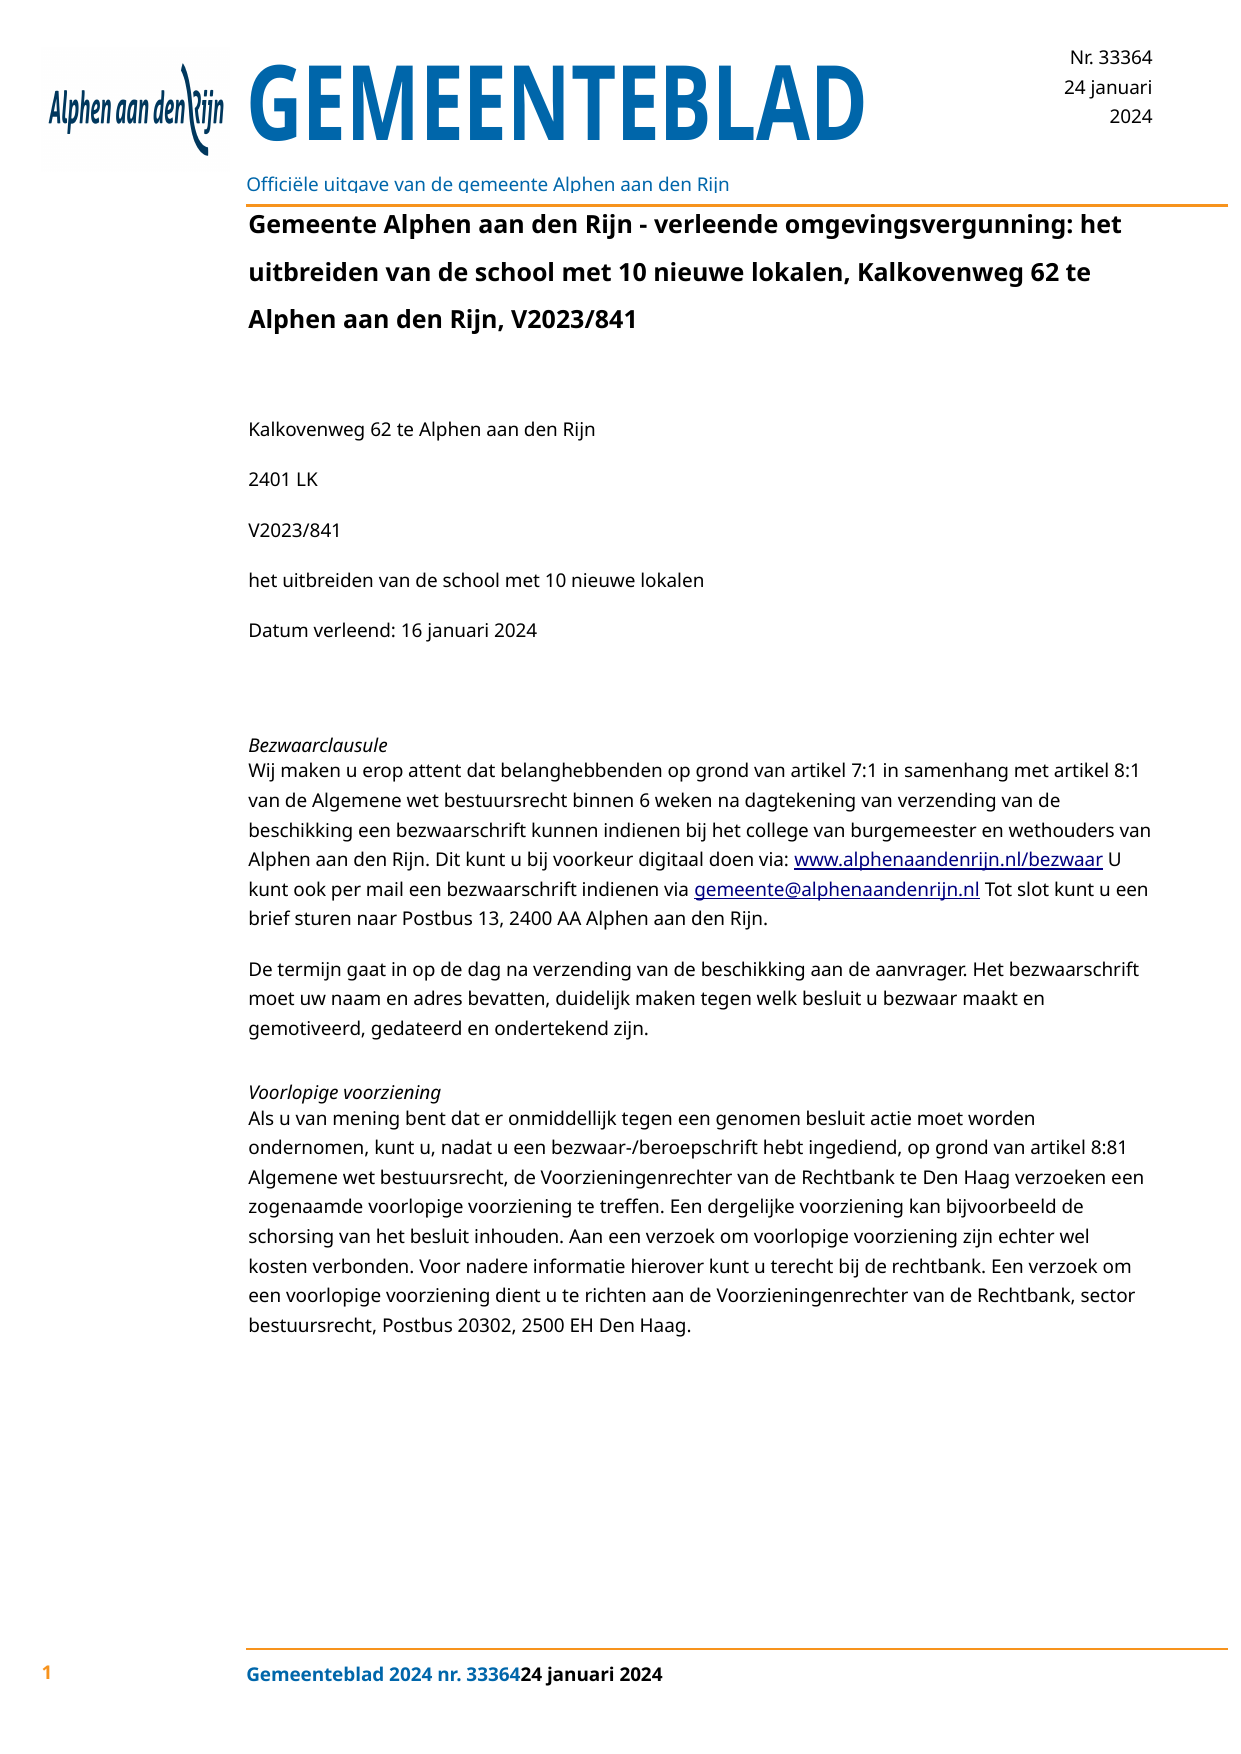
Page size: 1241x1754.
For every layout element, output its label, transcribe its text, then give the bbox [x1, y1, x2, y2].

text De termijn gaat in op de dag na verzending van de beschikking aan de aanvrager. Het bezwaarschrift moet uw naam en adres bevatten, duidelijk maken tegen welk besluit u bezwaar maakt en gemotiveerd, gedateerd en ondertekend zijn. [248, 956, 1152, 1041]
text Wij maken u erop attent dat belanghebbenden op grond van artikel 7:1 in samenhang met artikel 8:1 van de Algemene wet bestuursrecht binnen 6 weken na dagtekening van verzending van de beschikking een bezwaarschrift kunnen indienen bij het college van burgemeester en wethouders van Alphen aan den Rijn. Dit kunt u bij voorkeur digitaal doen via: www.alphenaandenrijn.nl/bezwaar U kunt ook per mail een bezwaarschrift indienen via gemeente@alphenaandenrijn.nl Tot slot kunt u een brief sturen naar Postbus 13, 2400 AA Alphen aan den Rijn. [248, 758, 1152, 931]
text Bezwaarclausule [248, 732, 1152, 758]
text het uitbreiden van de school met 10 nieuwe lokalen [248, 567, 1152, 593]
text V2023/841 [248, 517, 1152, 542]
text Als u van mening bent dat er onmiddellijk tegen een genomen besluit actie moet worden ondernomen, kunt u, nadat u een bezwaar-/beroepschrift hebt ingediend, op grond van artikel 8:81 Algemene wet bestuursrecht, de Voorzieningenrechter van de Rechtbank te Den Haag verzoeken een zogenaamde voorlopige voorziening te treffen. Een dergelijke voorziening kan bijvoorbeeld de schorsing van het besluit inhouden. Aan een verzoek om voorlopige voorziening zijn echter wel kosten verbonden. Voor nadere informatie hierover kunt u terecht bij de rechtbank. Een verzoek om een voorlopige voorziening dient u te richten aan de Voorzieningenrechter van de Rechtbank, sector bestuursrecht, Postbus 20302, 2500 EH Den Haag. [248, 1105, 1152, 1338]
text Kalkovenweg 62 te Alphen aan den Rijn [248, 416, 1152, 442]
picture [41, 47, 231, 172]
text 2401 LK [248, 466, 1152, 492]
text Gemeente Alphen aan den Rijn - verleende omgevingsvergunning: het uitbreiden van de school met 10 nieuwe lokalen, Kalkovenweg 62 te Alphen aan den Rijn, V2023/841 [248, 207, 1152, 336]
text Voorlopige voorziening [248, 1079, 1152, 1105]
text Datum verleend: 16 januari 2024 [248, 618, 1152, 643]
